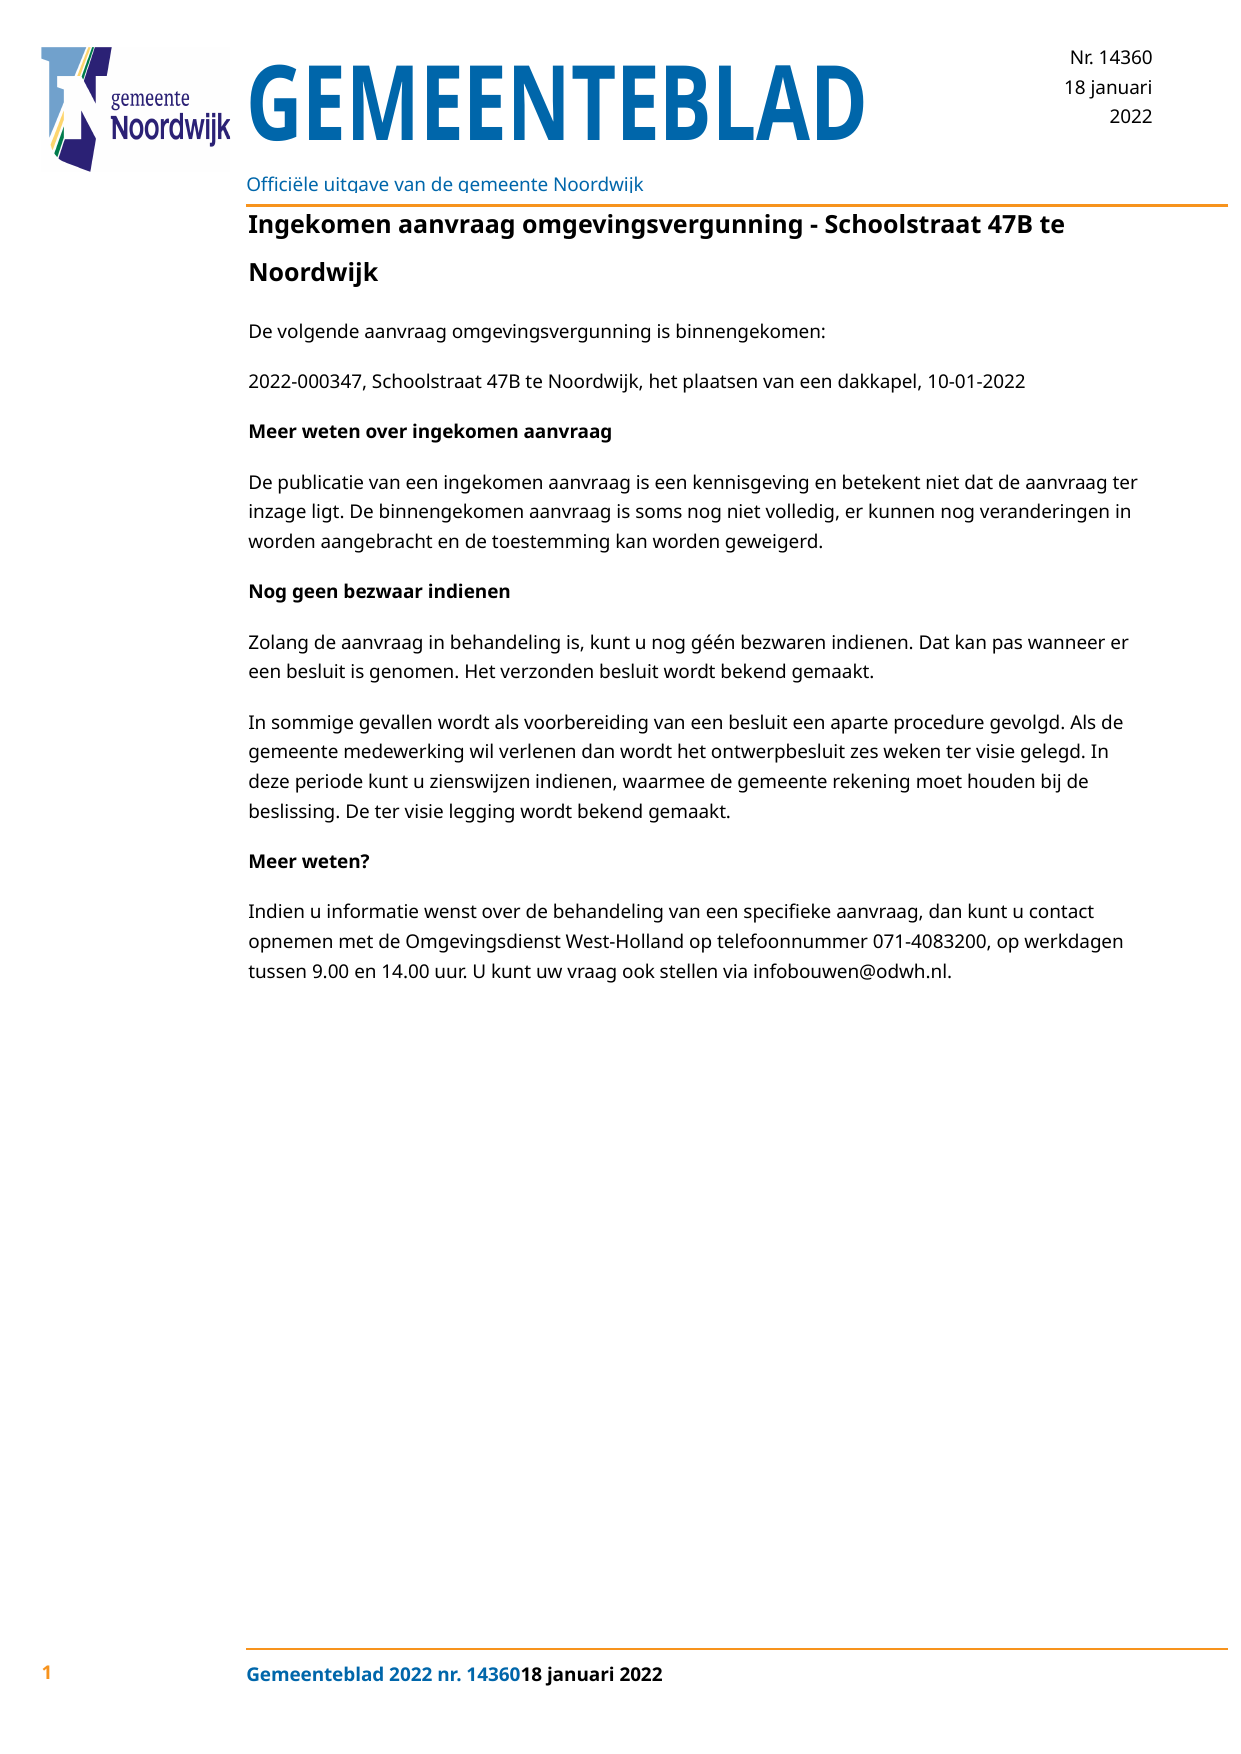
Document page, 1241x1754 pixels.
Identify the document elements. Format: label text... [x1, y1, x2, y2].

text Nog geen bezwaar indienen [248, 579, 1152, 604]
text Indien u informatie wenst over de behandeling van een specifieke aanvraag, dan kunt u contact opnemen met de Omgevingsdienst West-Holland op telefoonnummer 071-4083200, op werkdagen tussen 9.00 en 14.00 uur. U kunt uw vraag ook stellen via infobouwen@odwh.nl. [248, 899, 1152, 984]
text De publicatie van een ingekomen aanvraag is een kennisgeving en betekent niet dat de aanvraag ter inzage ligt. De binnengekomen aanvraag is soms nog niet volledig, er kunnen nog veranderingen in worden aangebracht en de toestemming kan worden geweigerd. [248, 469, 1152, 554]
text Meer weten? [248, 848, 1152, 874]
text Zolang de aanvraag in behandeling is, kunt u nog géén bezwaren indienen. Dat kan pas wanneer er een besluit is genomen. Het verzonden besluit wordt bekend gemaakt. [248, 629, 1152, 684]
text Meer weten over ingekomen aanvraag [248, 419, 1152, 444]
text In sommige gevallen wordt als voorbereiding van een besluit een aparte procedure gevolgd. Als de gemeente medewerking wil verlenen dan wordt het ontwerpbesluit zes weken ter visie gelegd. In deze periode kunt u zienswijzen indienen, waarmee de gemeente rekening moet houden bij de beslissing. De ter visie legging wordt bekend gemaakt. [248, 709, 1152, 824]
text 2022-000347, Schoolstraat 47B te Noordwijk, het plaatsen van een dakkapel, 10-01-2022 [248, 368, 1152, 394]
text De volgende aanvraag omgevingsvergunning is binnengekomen: [248, 318, 1152, 344]
picture [41, 47, 231, 172]
text Ingekomen aanvraag omgevingsvergunning - Schoolstraat 47B te Noordwijk [248, 207, 1152, 288]
